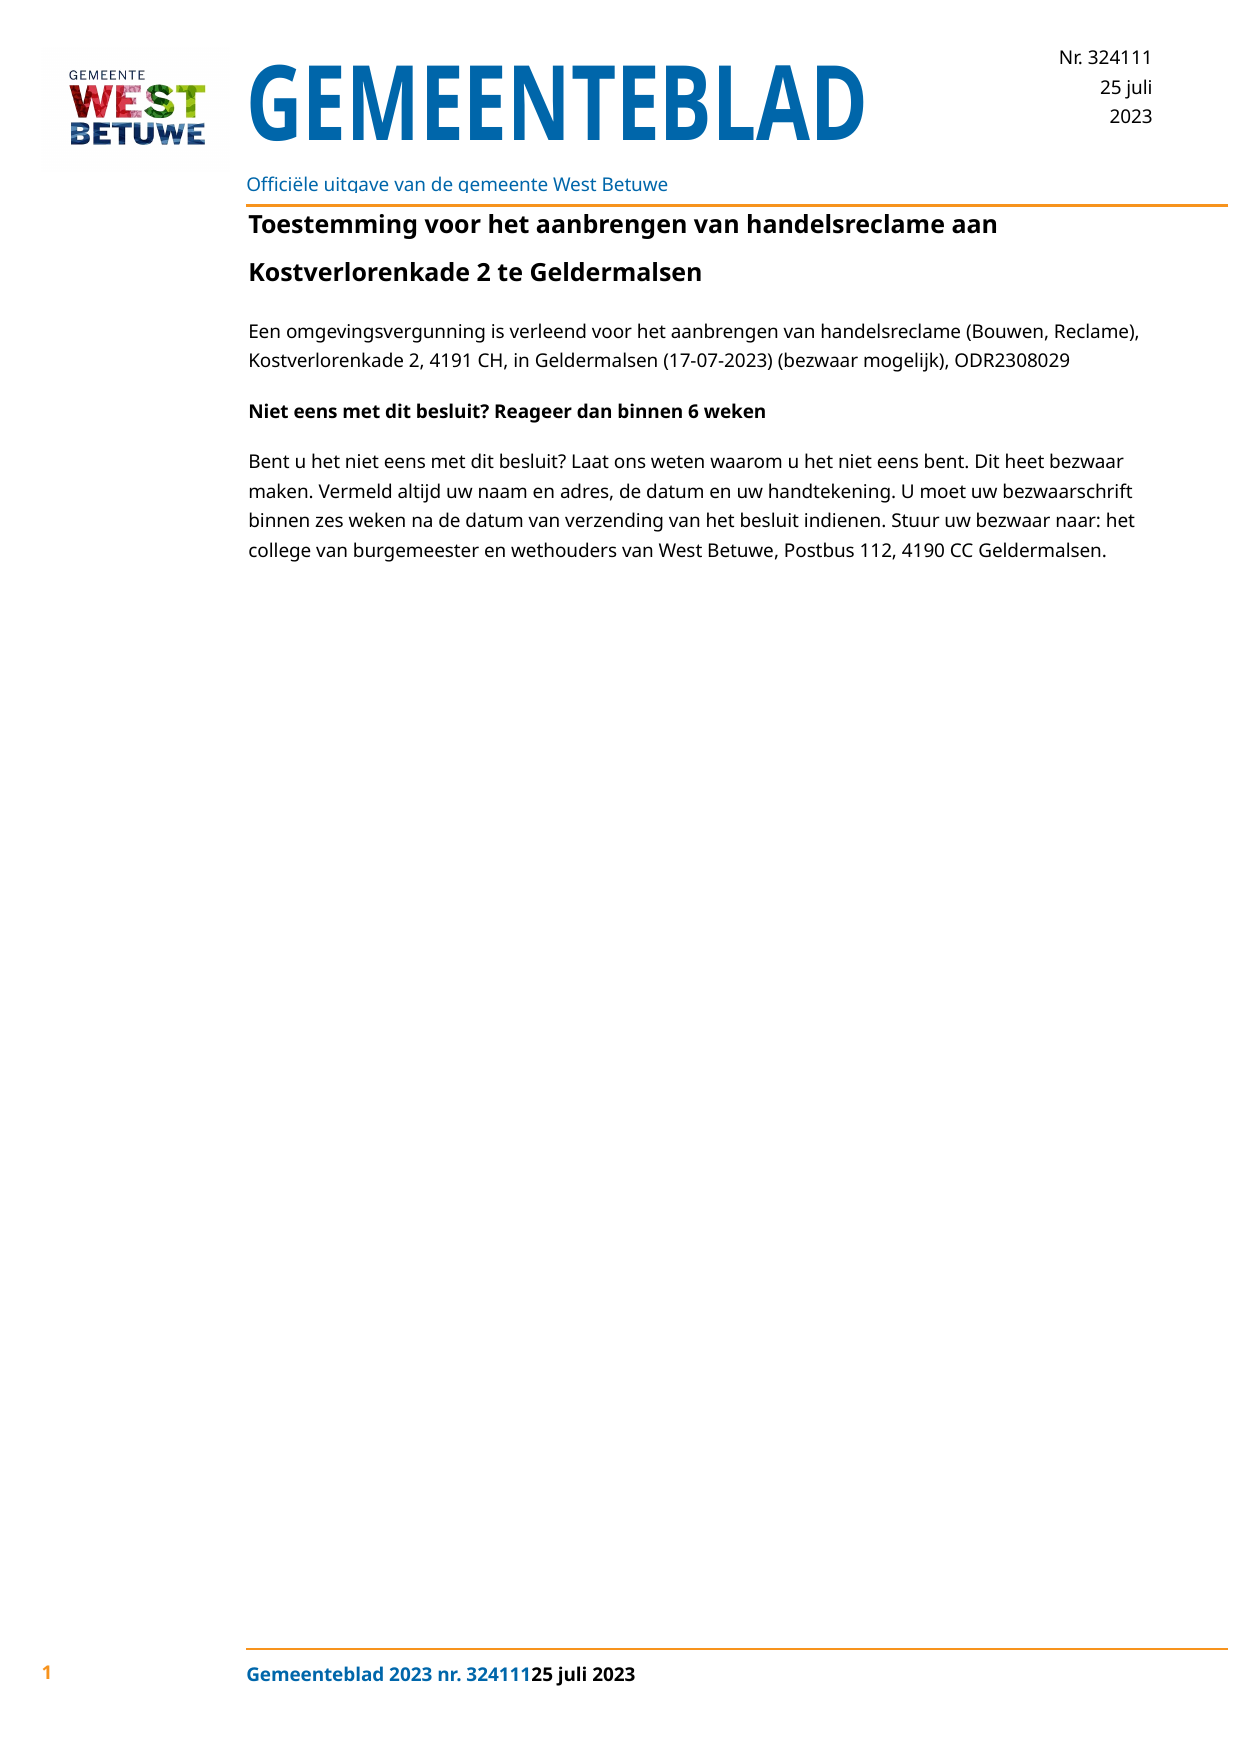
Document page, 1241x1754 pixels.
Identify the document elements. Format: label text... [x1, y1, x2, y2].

text Een omgevingsvergunning is verleend voor het aanbrengen van handelsreclame (Bouwen, Reclame), Kostverlorenkade 2, 4191 CH, in Geldermalsen (17-07-2023) (bezwaar mogelijk), ODR2308029 [248, 318, 1152, 373]
text Bent u het niet eens met dit besluit? Laat ons weten waarom u het niet eens bent. Dit heet bezwaar maken. Vermeld altijd uw naam en adres, de datum en uw handtekening. U moet uw bezwaarschrift binnen zes weken na de datum van verzending van het besluit indienen. Stuur uw bezwaar naar: het college van burgemeester en wethouders van West Betuwe, Postbus 112, 4190 CC Geldermalsen. [248, 448, 1152, 563]
text Niet eens met dit besluit? Reageer dan binnen 6 weken [248, 398, 1152, 424]
text Toestemming voor het aanbrengen van handelsreclame aan Kostverlorenkade 2 te Geldermalsen [248, 207, 1152, 288]
picture [41, 47, 231, 172]
